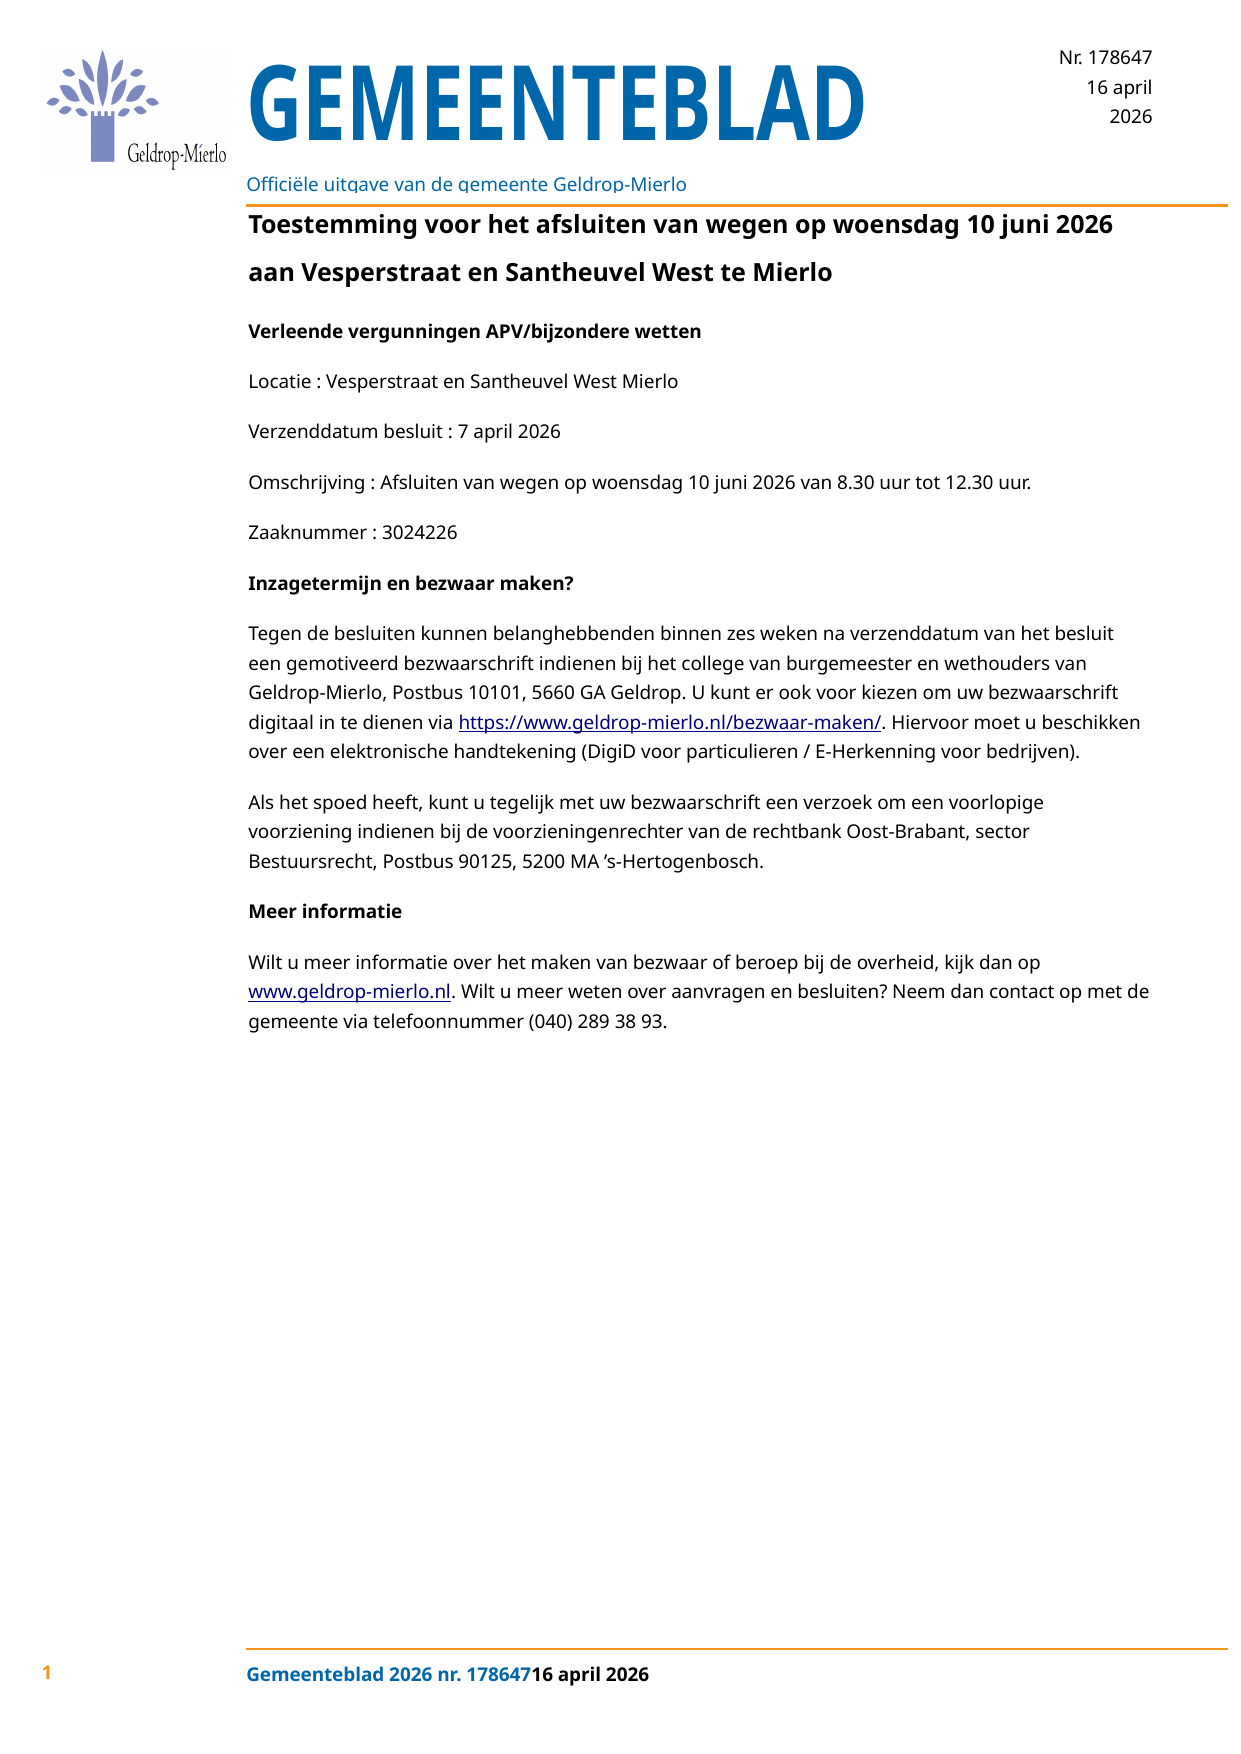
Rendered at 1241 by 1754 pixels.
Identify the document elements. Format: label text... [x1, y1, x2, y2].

text Wilt u meer informatie over het maken van bezwaar of beroep bij de overheid, kijk dan op www.geldrop-mierlo.nl. Wilt u meer weten over aanvragen en besluiten? Neem dan contact op met de gemeente via telefoonnummer (040) 289 38 93. [248, 949, 1152, 1034]
text Als het spoed heeft, kunt u tegelijk met uw bezwaarschrift een verzoek om een voorlopige voorziening indienen bij de voorzieningenrechter van de rechtbank Oost-Brabant, sector Bestuursrecht, Postbus 90125, 5200 MA ’s-Hertogenbosch. [248, 789, 1152, 874]
text Inzagetermijn en bezwaar maken? [248, 570, 1152, 596]
text Verleende vergunningen APV/bijzondere wetten [248, 318, 1152, 344]
picture [41, 47, 231, 172]
text Omschrijving : Afsluiten van wegen op woensdag 10 juni 2026 van 8.30 uur tot 12.30 uur. [248, 469, 1152, 495]
text Locatie : Vesperstraat en Santheuvel West Mierlo [248, 368, 1152, 394]
text Zaaknummer : 3024226 [248, 519, 1152, 545]
text Meer informatie [248, 899, 1152, 924]
text Verzenddatum besluit : 7 april 2026 [248, 419, 1152, 444]
text Tegen de besluiten kunnen belanghebbenden binnen zes weken na verzenddatum van het besluit een gemotiveerd bezwaarschrift indienen bij het college van burgemeester en wethouders van Geldrop-Mierlo, Postbus 10101, 5660 GA Geldrop. U kunt er ook voor kiezen om uw bezwaarschrift digitaal in te dienen via https://www.geldrop-mierlo.nl/bezwaar-maken/. Hiervoor moet u beschikken over een elektronische handtekening (DigiD voor particulieren / E-Herkenning voor bedrijven). [248, 620, 1152, 764]
text Toestemming voor het afsluiten van wegen op woensdag 10 juni 2026 aan Vesperstraat en Santheuvel West te Mierlo [248, 207, 1152, 288]
